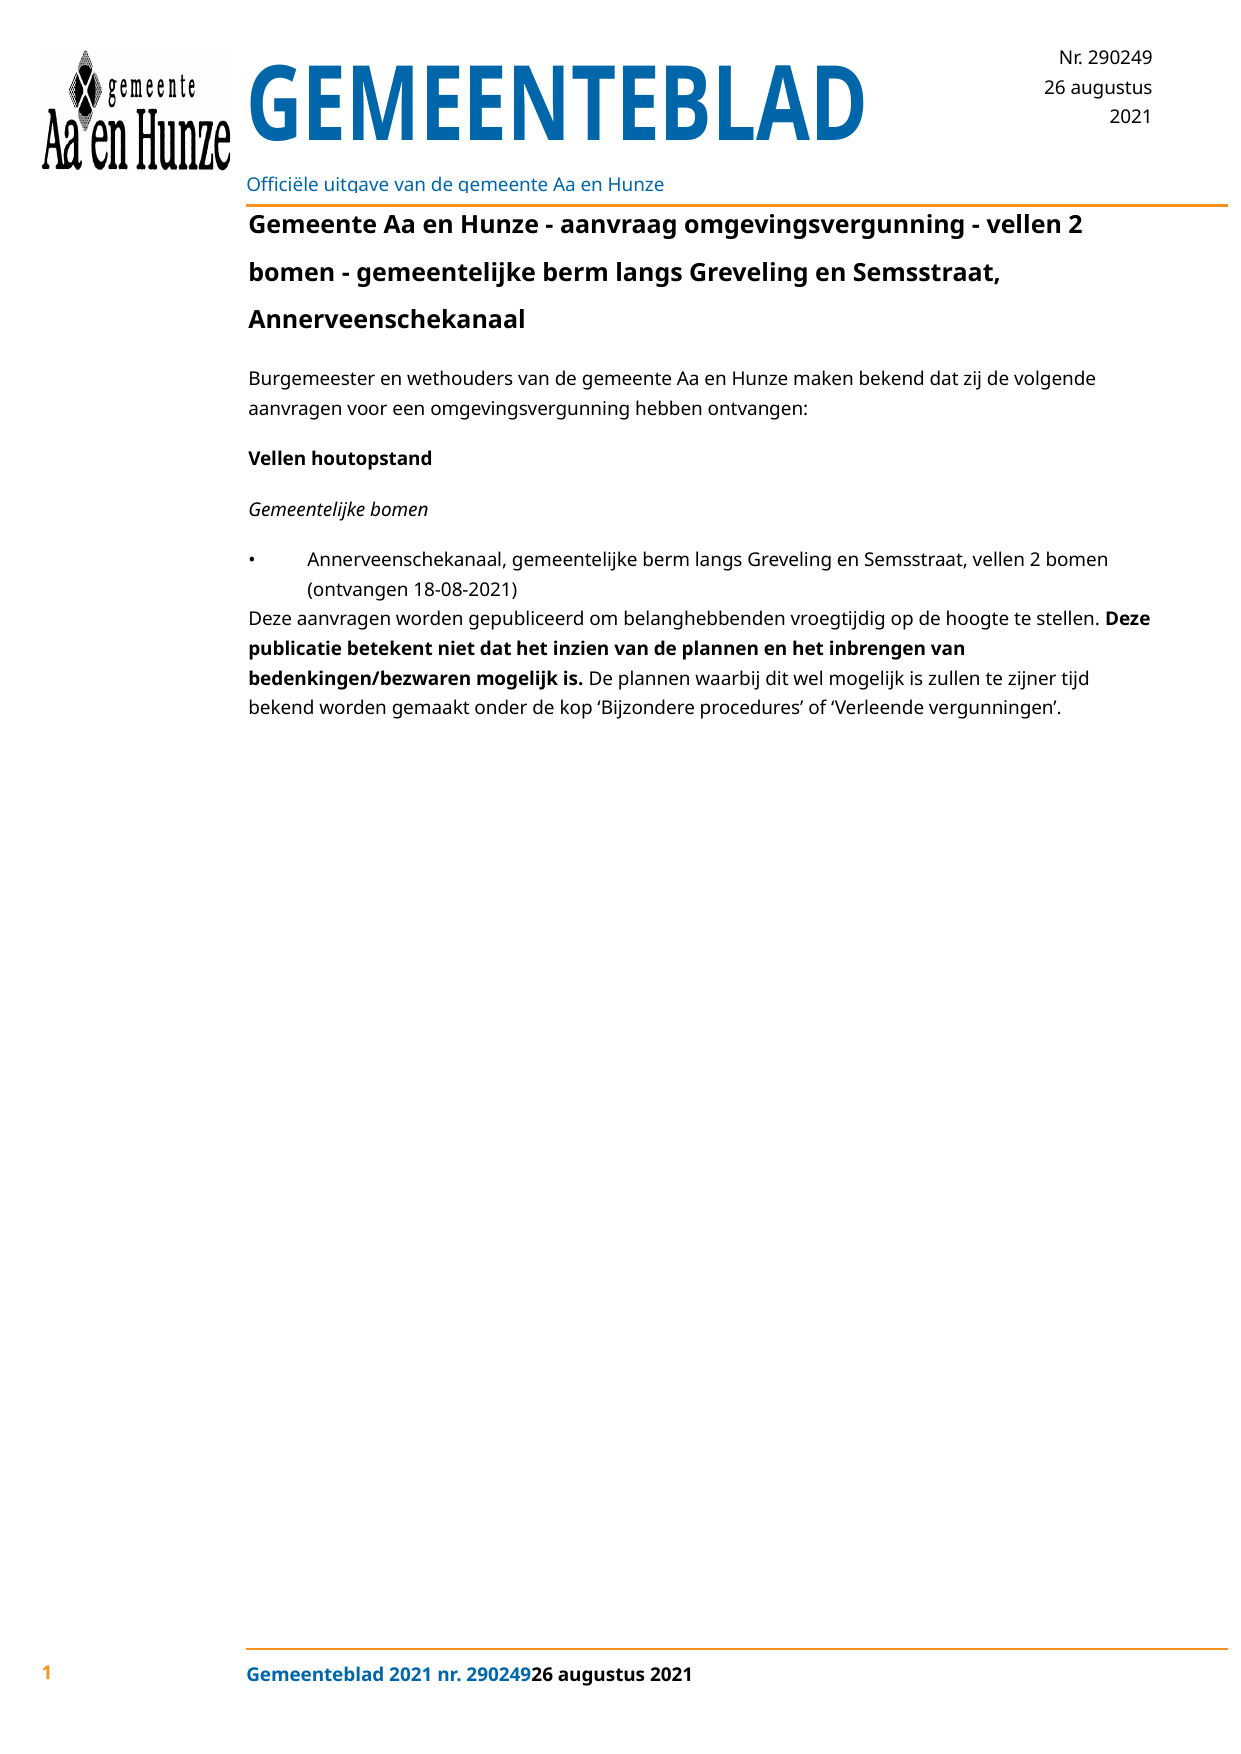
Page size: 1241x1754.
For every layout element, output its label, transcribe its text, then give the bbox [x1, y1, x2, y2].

picture [41, 47, 231, 172]
list Annerveenschekanaal, gemeentelijke berm langs Greveling en Semsstraat, vellen 2 bomen (ontvangen 18-08-2021) [248, 546, 1152, 602]
text Gemeentelijke bomen [248, 496, 1152, 522]
text Burgemeester en wethouders van de gemeente Aa en Hunze maken bekend dat zij de volgende aanvragen voor een omgevingsvergunning hebben ontvangen: [248, 366, 1152, 421]
text Gemeente Aa en Hunze - aanvraag omgevingsvergunning - vellen 2 bomen - gemeentelijke berm langs Greveling en Semsstraat, Annerveenschekanaal [248, 207, 1152, 336]
text Vellen houtopstand [248, 446, 1152, 471]
text Deze aanvragen worden gepubliceerd om belanghebbenden vroegtijdig op de hoogte te stellen. Deze publicatie betekent niet dat het inzien van de plannen en het inbrengen van bedenkingen/bezwaren mogelijk is. De plannen waarbij dit wel mogelijk is zullen te zijner tijd bekend worden gemaakt onder de kop ‘Bijzondere procedures’ of ‘Verleende vergunningen’. [248, 606, 1152, 720]
